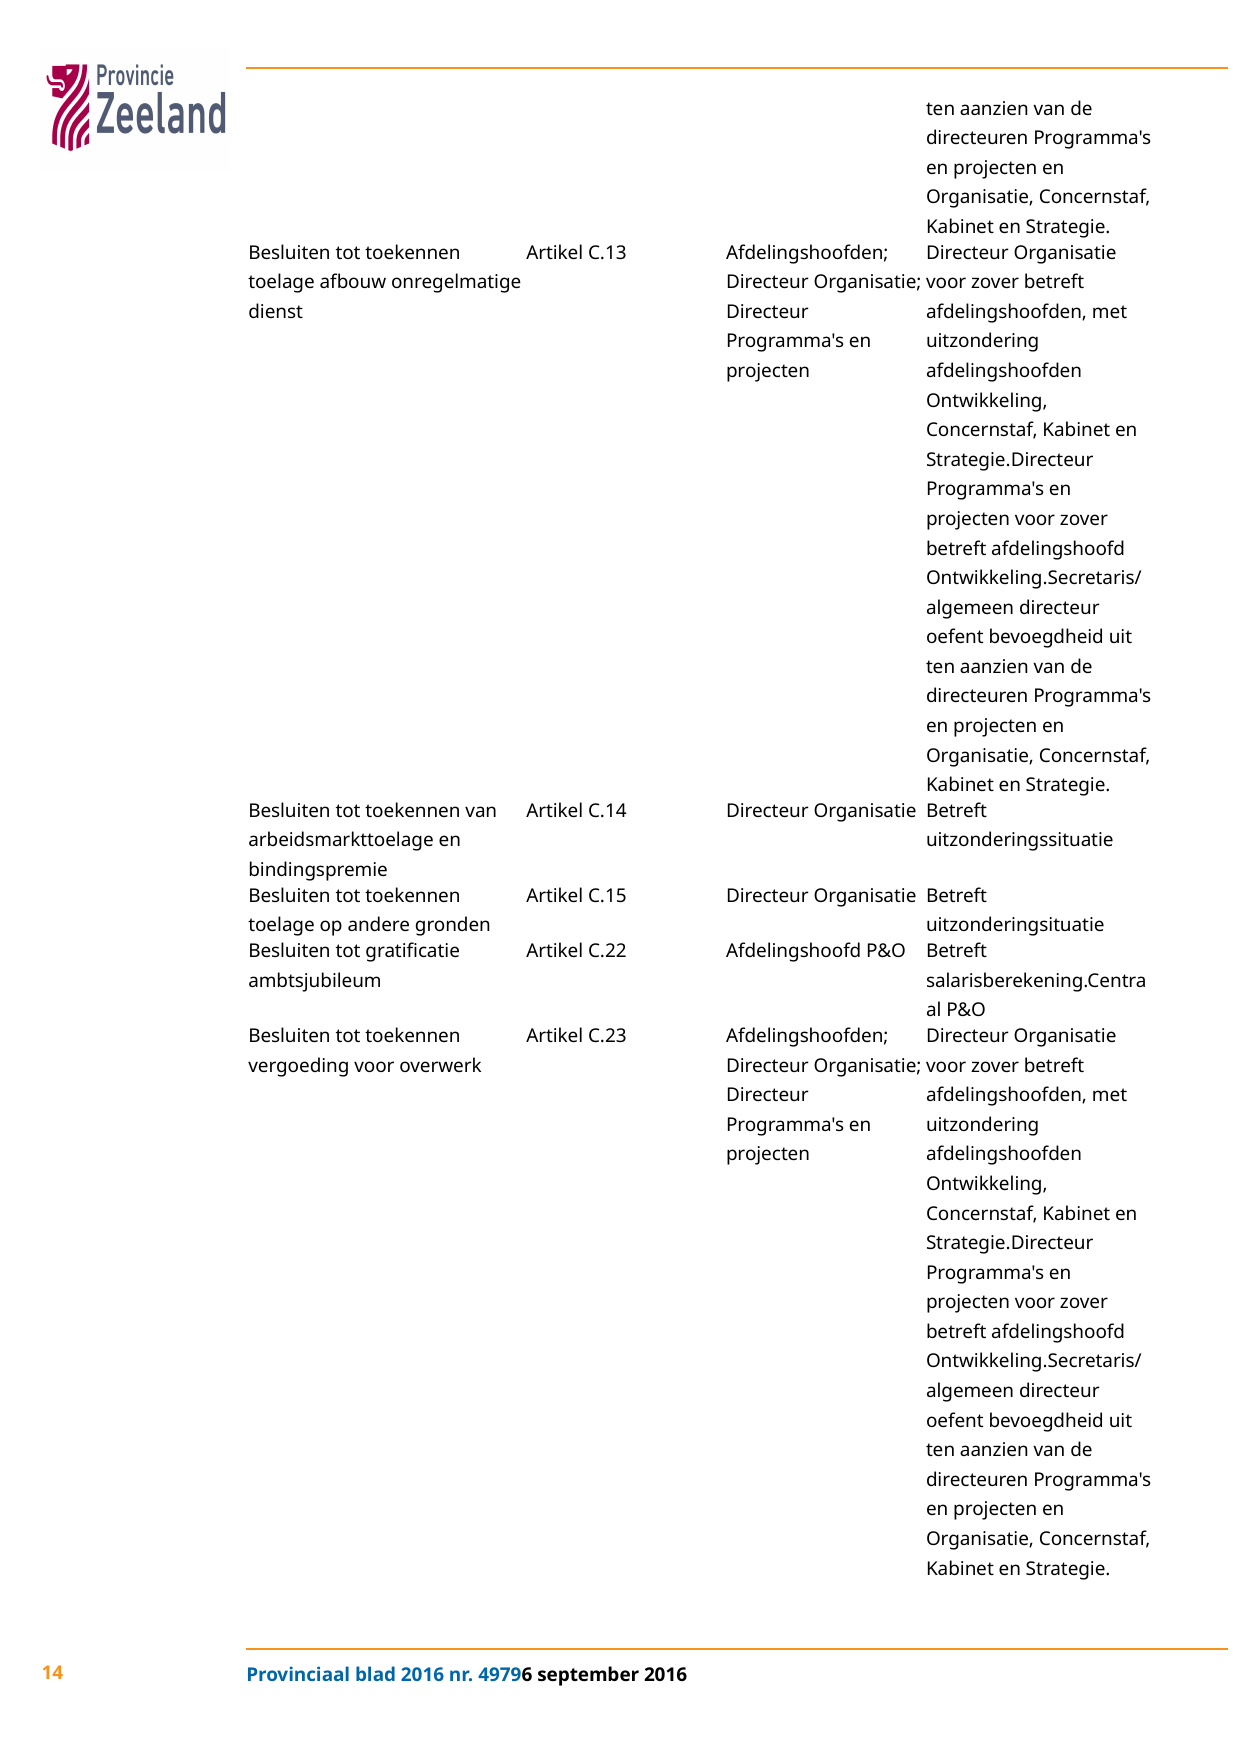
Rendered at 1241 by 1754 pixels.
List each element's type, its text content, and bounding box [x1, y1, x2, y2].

table_cell Artikel C.14 [526, 797, 726, 882]
table_cell Directeur Organisatie voor zover betreft afdelingshoofden, met uitzondering afdelingshoofden Ontwikkeling, Concernstaf, Kabinet en Strategie.Directeur Programma's en projecten voor zover betreft afdelingshoofd Ontwikkeling.Secretaris/algemeen directeur oefent bevoegdheid uit ten aanzien van de directeuren Programma's en projecten en Organisatie, Concernstaf, Kabinet en Strategie. [926, 239, 1152, 797]
table_cell Betreft salarisberekening.Centraal P&O [926, 937, 1152, 1022]
picture [41, 47, 231, 172]
table_cell Besluiten tot toekennen toelage op andere gronden [248, 882, 526, 937]
table_cell [248, 1580, 526, 1606]
table_cell Directeur Organisatie [726, 797, 926, 882]
table_cell Directeur Organisatie [726, 882, 926, 937]
table_cell Betreft uitzonderingssituatie [926, 797, 1152, 882]
table_cell [926, 1580, 1152, 1606]
table_cell Afdelingshoofden; Directeur Organisatie; Directeur Programma's en projecten [726, 1022, 926, 1580]
table_cell Besluiten tot toekennen van arbeidsmarkttoelage en bindingspremie [248, 797, 526, 882]
table_cell Artikel C.13 [526, 239, 726, 797]
table_cell Betreft uitzonderingsituatie [926, 882, 1152, 937]
table_cell Besluiten tot toekennen vergoeding voor overwerk [248, 1022, 526, 1580]
table_cell [526, 95, 726, 239]
table_cell Artikel C.23 [526, 1022, 726, 1580]
table_cell ten aanzien van de directeuren Programma's en projecten en Organisatie, Concernstaf, Kabinet en Strategie. [926, 95, 1152, 239]
table_cell [526, 1580, 726, 1606]
table_cell Artikel C.15 [526, 882, 726, 937]
table_cell Artikel C.22 [526, 937, 726, 1022]
table_cell Directeur Organisatie voor zover betreft afdelingshoofden, met uitzondering afdelingshoofden Ontwikkeling, Concernstaf, Kabinet en Strategie.Directeur Programma's en projecten voor zover betreft afdelingshoofd Ontwikkeling.Secretaris/algemeen directeur oefent bevoegdheid uit ten aanzien van de directeuren Programma's en projecten en Organisatie, Concernstaf, Kabinet en Strategie. [926, 1022, 1152, 1580]
table_cell [726, 95, 926, 239]
table_cell Besluiten tot gratificatie ambtsjubileum [248, 937, 526, 1022]
table_cell [726, 1580, 926, 1606]
table_cell [248, 95, 526, 239]
table_cell Besluiten tot toekennen toelage afbouw onregelmatige dienst [248, 239, 526, 797]
table_cell Afdelingshoofden; Directeur Organisatie; Directeur Programma's en projecten [726, 239, 926, 797]
table_cell Afdelingshoofd P&O [726, 937, 926, 1022]
